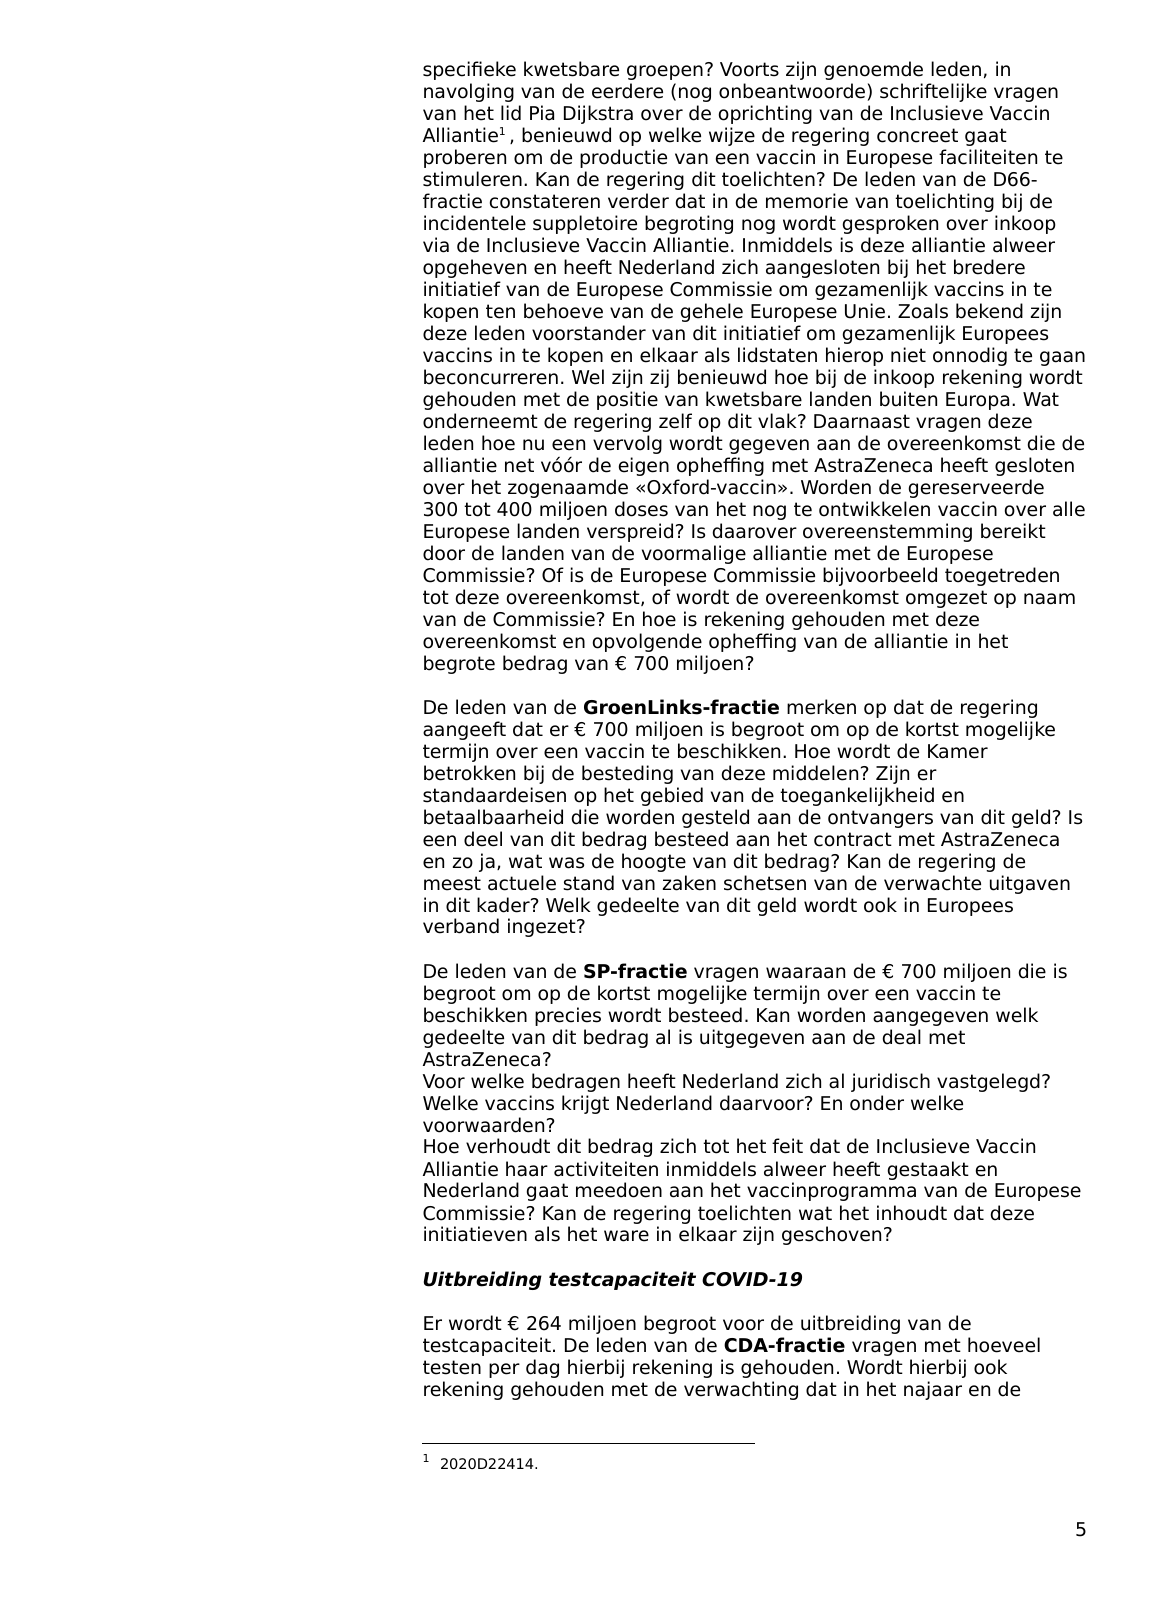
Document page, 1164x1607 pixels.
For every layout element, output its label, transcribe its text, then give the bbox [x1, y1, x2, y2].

text Hoe verhoudt dit bedrag zich tot het feit dat de Inclusieve Vaccin Alliantie haar activiteiten inmiddels alweer heeft gestaakt en Nederland gaat meedoen aan het vaccinprogramma van de Europese Commissie? Kan de regering toelichten wat het inhoudt dat deze initiatieven als het ware in elkaar zijn geschoven? [422, 1136, 1087, 1246]
text specifieke kwetsbare groepen? Voorts zijn genoemde leden, in navolging van de eerdere (nog onbeantwoorde) schriftelijke vragen van het lid Pia Dijkstra over de oprichting van de Inclusieve Vaccin Alliantie, benieuwd op welke wijze de regering concreet gaat proberen om de productie van een vaccin in Europese faciliteiten te stimuleren. Kan de regering dit toelichten? De leden van de D66-fractie constateren verder dat in de memorie van toelichting bij de incidentele suppletoire begroting nog wordt gesproken over inkoop via de Inclusieve Vaccin Alliantie. Inmiddels is deze alliantie alweer opgeheven en heeft Nederland zich aangesloten bij het bredere initiatief van de Europese Commissie om gezamenlijk vaccins in te kopen ten behoeve van de gehele Europese Unie. Zoals bekend zijn deze leden voorstander van dit initiatief om gezamenlijk Europees vaccins in te kopen en elkaar als lidstaten hierop niet onnodig te gaan beconcurreren. Wel zijn zij benieuwd hoe bij de inkoop rekening wordt gehouden met de positie van kwetsbare landen buiten Europa. Wat onderneemt de regering zelf op dit vlak? Daarnaast vragen deze leden hoe nu een vervolg wordt gegeven aan de overeenkomst die de alliantie net vóór de eigen opheffing met AstraZeneca heeft gesloten over het zogenaamde «Oxford-vaccin». Worden de gereserveerde 300 tot 400 miljoen doses van het nog te ontwikkelen vaccin over alle Europese landen verspreid? Is daarover overeenstemming bereikt door de landen van de voormalige alliantie met de Europese Commissie? Of is de Europese Commissie bijvoorbeeld toegetreden tot deze overeenkomst, of wordt de overeenkomst omgezet op naam van de Commissie? En hoe is rekening gehouden met deze overeenkomst en opvolgende opheffing van de alliantie in het begrote bedrag van € 700 miljoen? [422, 59, 1087, 674]
text Voor welke bedragen heeft Nederland zich al juridisch vastgelegd? Welke vaccins krijgt Nederland daarvoor? En onder welke voorwaarden? [422, 1071, 1087, 1136]
text De leden van de SP-fractie vragen waaraan de € 700 miljoen die is begroot om op de kortst mogelijke termijn over een vaccin te beschikken precies wordt besteed. Kan worden aangegeven welk gedeelte van dit bedrag al is uitgegeven aan de deal met AstraZeneca? [422, 961, 1087, 1071]
text De leden van de GroenLinks-fractie merken op dat de regering aangeeft dat er € 700 miljoen is begroot om op de kortst mogelijke termijn over een vaccin te beschikken. Hoe wordt de Kamer betrokken bij de besteding van deze middelen? Zijn er standaardeisen op het gebied van de toegankelijkheid en betaalbaarheid die worden gesteld aan de ontvangers van dit geld? Is een deel van dit bedrag besteed aan het contract met AstraZeneca en zo ja, wat was de hoogte van dit bedrag? Kan de regering de meest actuele stand van zaken schetsen van de verwachte uitgaven in dit kader? Welk gedeelte van dit geld wordt ook in Europees verband ingezet? [422, 697, 1087, 938]
text Er wordt € 264 miljoen begroot voor de uitbreiding van de testcapaciteit. De leden van de CDA-fractie vragen met hoeveel testen per dag hierbij rekening is gehouden. Wordt hierbij ook rekening gehouden met de verwachting dat in het najaar en de [422, 1313, 1087, 1401]
subtitle Uitbreiding testcapaciteit COVID-19 [422, 1268, 1087, 1291]
text 2020D22414. [422, 1452, 1087, 1474]
